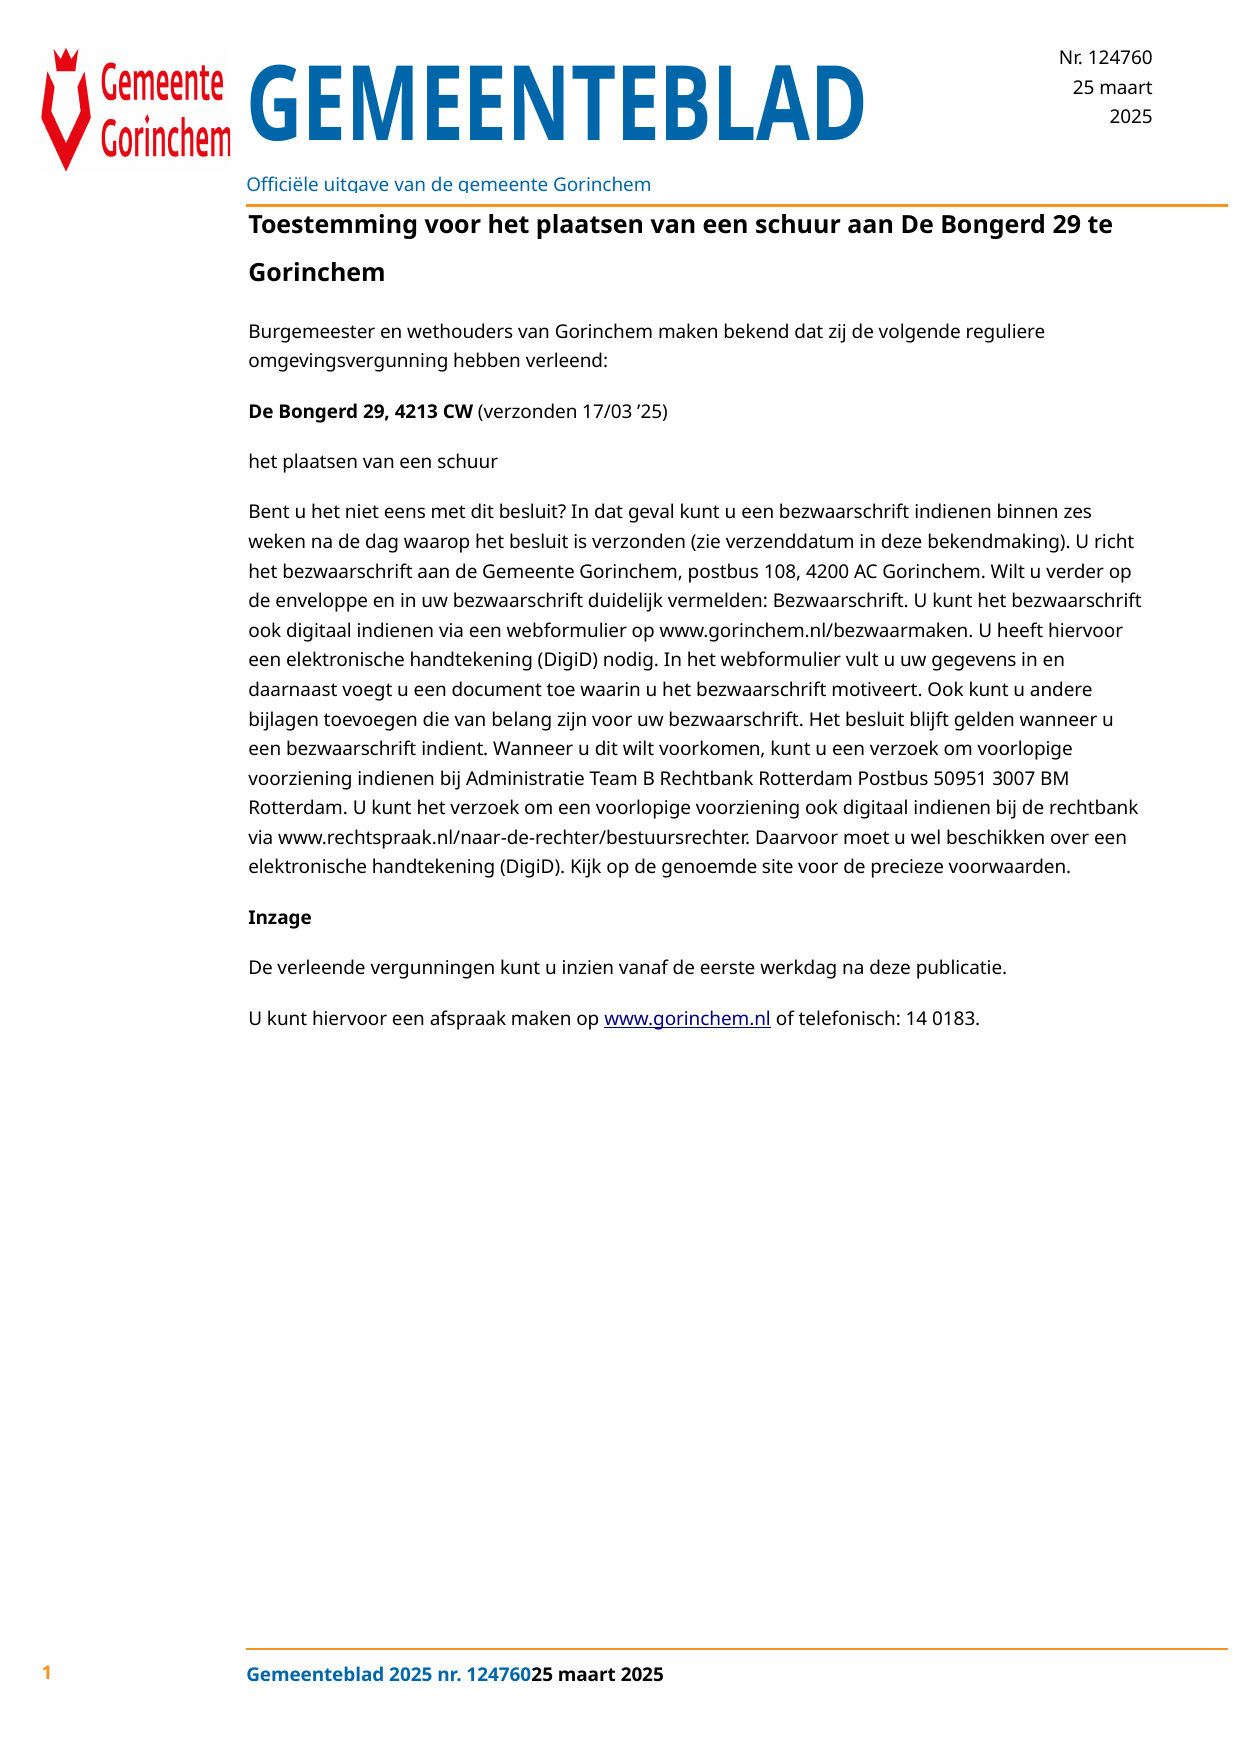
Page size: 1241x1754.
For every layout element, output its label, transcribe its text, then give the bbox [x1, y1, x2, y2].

text Burgemeester en wethouders van Gorinchem maken bekend dat zij de volgende reguliere omgevingsvergunning hebben verleend: [248, 318, 1152, 373]
text De Bongerd 29, 4213 CW (verzonden 17/03 ’25) [248, 398, 1152, 424]
text Inzage [248, 904, 1152, 930]
text U kunt hiervoor een afspraak maken op www.gorinchem.nl of telefonisch: 14 0183. [248, 1005, 1152, 1031]
text Bent u het niet eens met dit besluit? In dat geval kunt u een bezwaarschrift indienen binnen zes weken na de dag waarop het besluit is verzonden (zie verzenddatum in deze bekendmaking). U richt het bezwaarschrift aan de Gemeente Gorinchem, postbus 108, 4200 AC Gorinchem. Wilt u verder op de enveloppe en in uw bezwaarschrift duidelijk vermelden: Bezwaarschrift. U kunt het bezwaarschrift ook digitaal indienen via een webformulier op www.gorinchem.nl/bezwaarmaken. U heeft hiervoor een elektronische handtekening (DigiD) nodig. In het webformulier vult u uw gegevens in en daarnaast voegt u een document toe waarin u het bezwaarschrift motiveert. Ook kunt u andere bijlagen toevoegen die van belang zijn voor uw bezwaarschrift. Het besluit blijft gelden wanneer u een bezwaarschrift indient. Wanneer u dit wilt voorkomen, kunt u een verzoek om voorlopige voorziening indienen bij Administratie Team B Rechtbank Rotterdam Postbus 50951 3007 BM Rotterdam. U kunt het verzoek om een voorlopige voorziening ook digitaal indienen bij de rechtbank via www.rechtspraak.nl/naar-de-rechter/bestuursrechter. Daarvoor moet u wel beschikken over een elektronische handtekening (DigiD). Kijk op de genoemde site voor de precieze voorwaarden. [248, 499, 1152, 879]
text het plaatsen van een schuur [248, 448, 1152, 474]
picture [41, 47, 231, 172]
text De verleende vergunningen kunt u inzien vanaf de eerste werkdag na deze publicatie. [248, 954, 1152, 980]
text Toestemming voor het plaatsen van een schuur aan De Bongerd 29 te Gorinchem [248, 207, 1152, 288]
